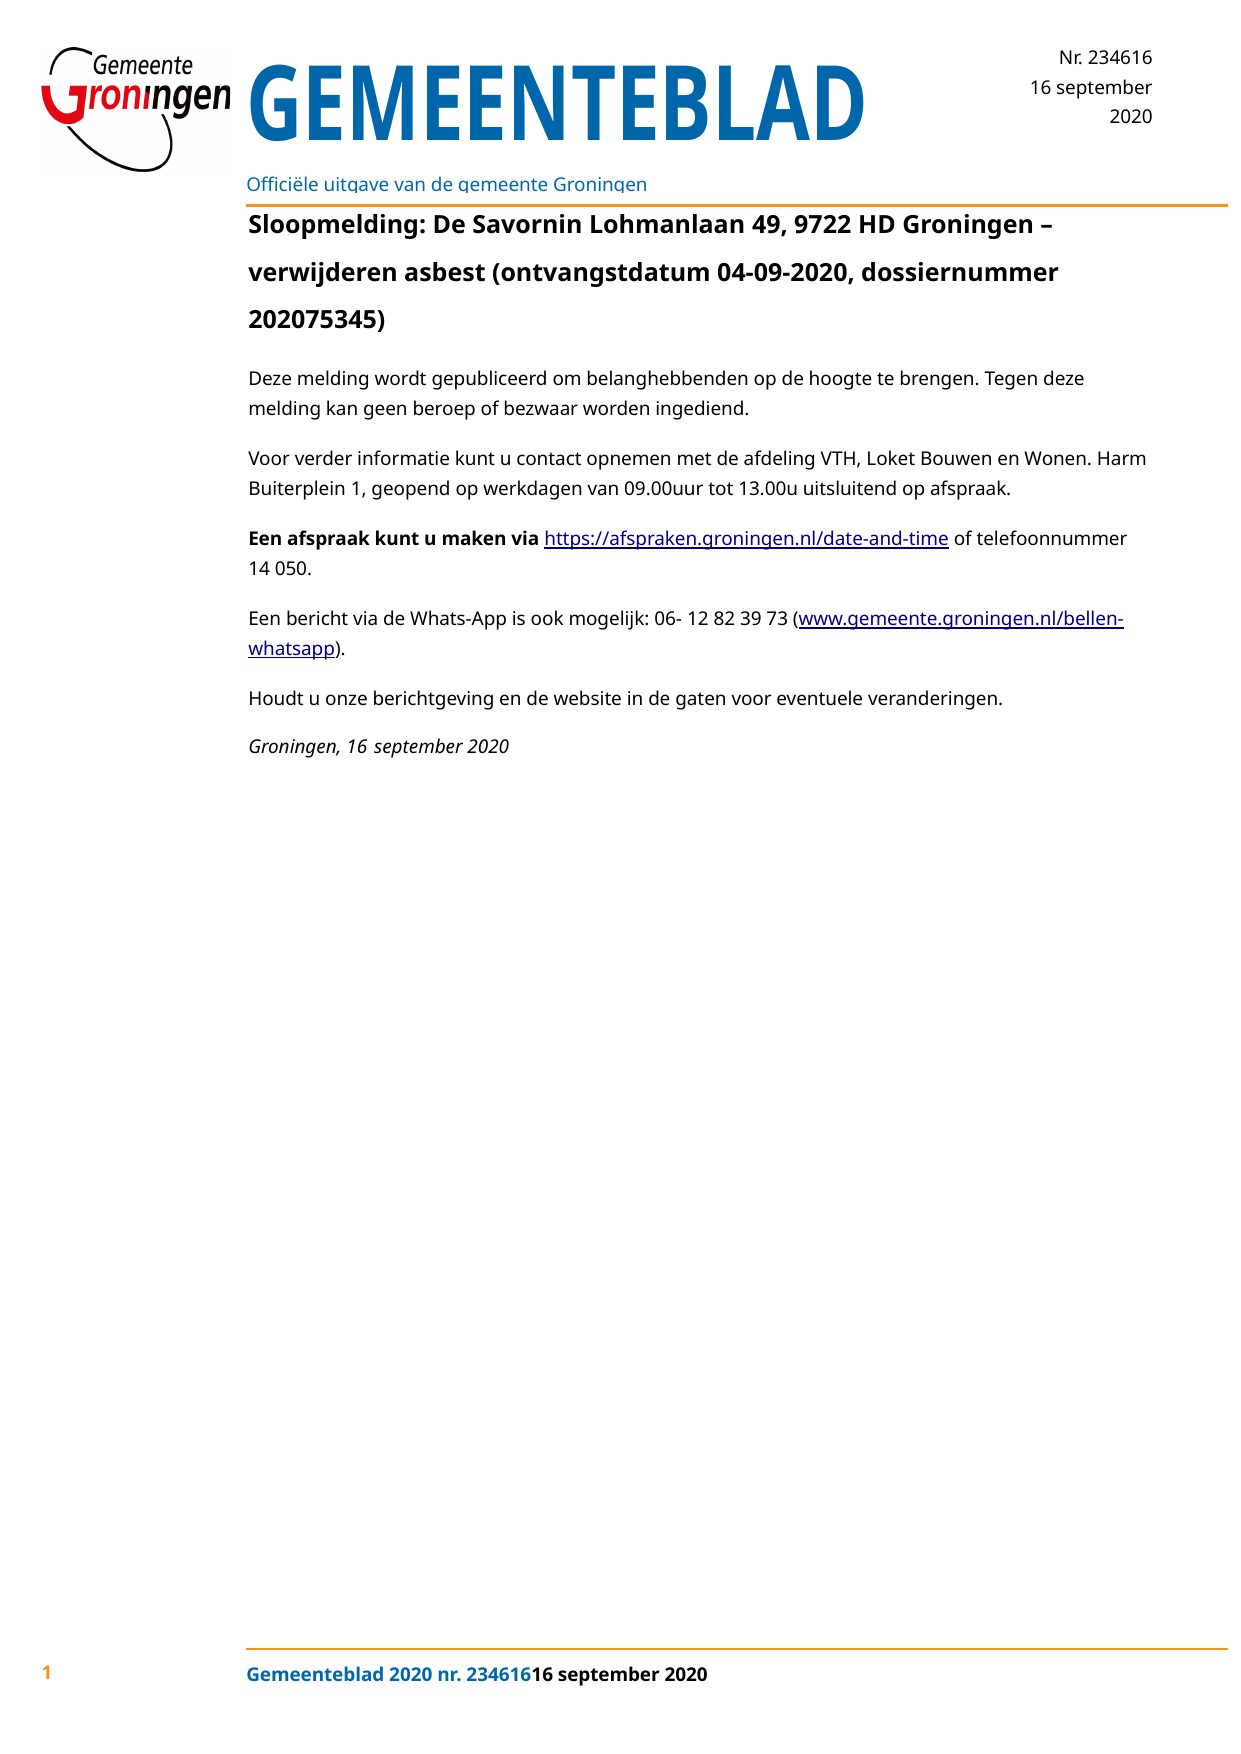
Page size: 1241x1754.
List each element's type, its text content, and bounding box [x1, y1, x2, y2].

text Een bericht via de Whats-App is ook mogelijk: 06- 12 82 39 73 (www.gemeente.groningen.nl/bellen-whatsapp). [248, 606, 1152, 661]
text Een afspraak kunt u maken via https://afspraken.groningen.nl/date-and-time of telefoonnummer 14 050. [248, 526, 1152, 581]
text Voor verder informatie kunt u contact opnemen met de afdeling VTH, Loket Bouwen en Wonen. Harm Buiterplein 1, geopend op werkdagen van 09.00uur tot 13.00u uitsluitend op afspraak. [248, 446, 1152, 501]
text Houdt u onze berichtgeving en de website in de gaten voor eventuele veranderingen. [248, 686, 1152, 711]
text Deze melding wordt gepubliceerd om belanghebbenden op de hoogte te brengen. Tegen deze melding kan geen beroep of bezwaar worden ingediend. [248, 366, 1152, 421]
picture [41, 47, 231, 172]
text Groningen, 16 september 2020 [248, 733, 1152, 759]
text Sloopmelding: De Savornin Lohmanlaan 49, 9722 HD Groningen – verwijderen asbest (ontvangstdatum 04-09-2020, dossiernummer 202075345) [248, 207, 1152, 336]
